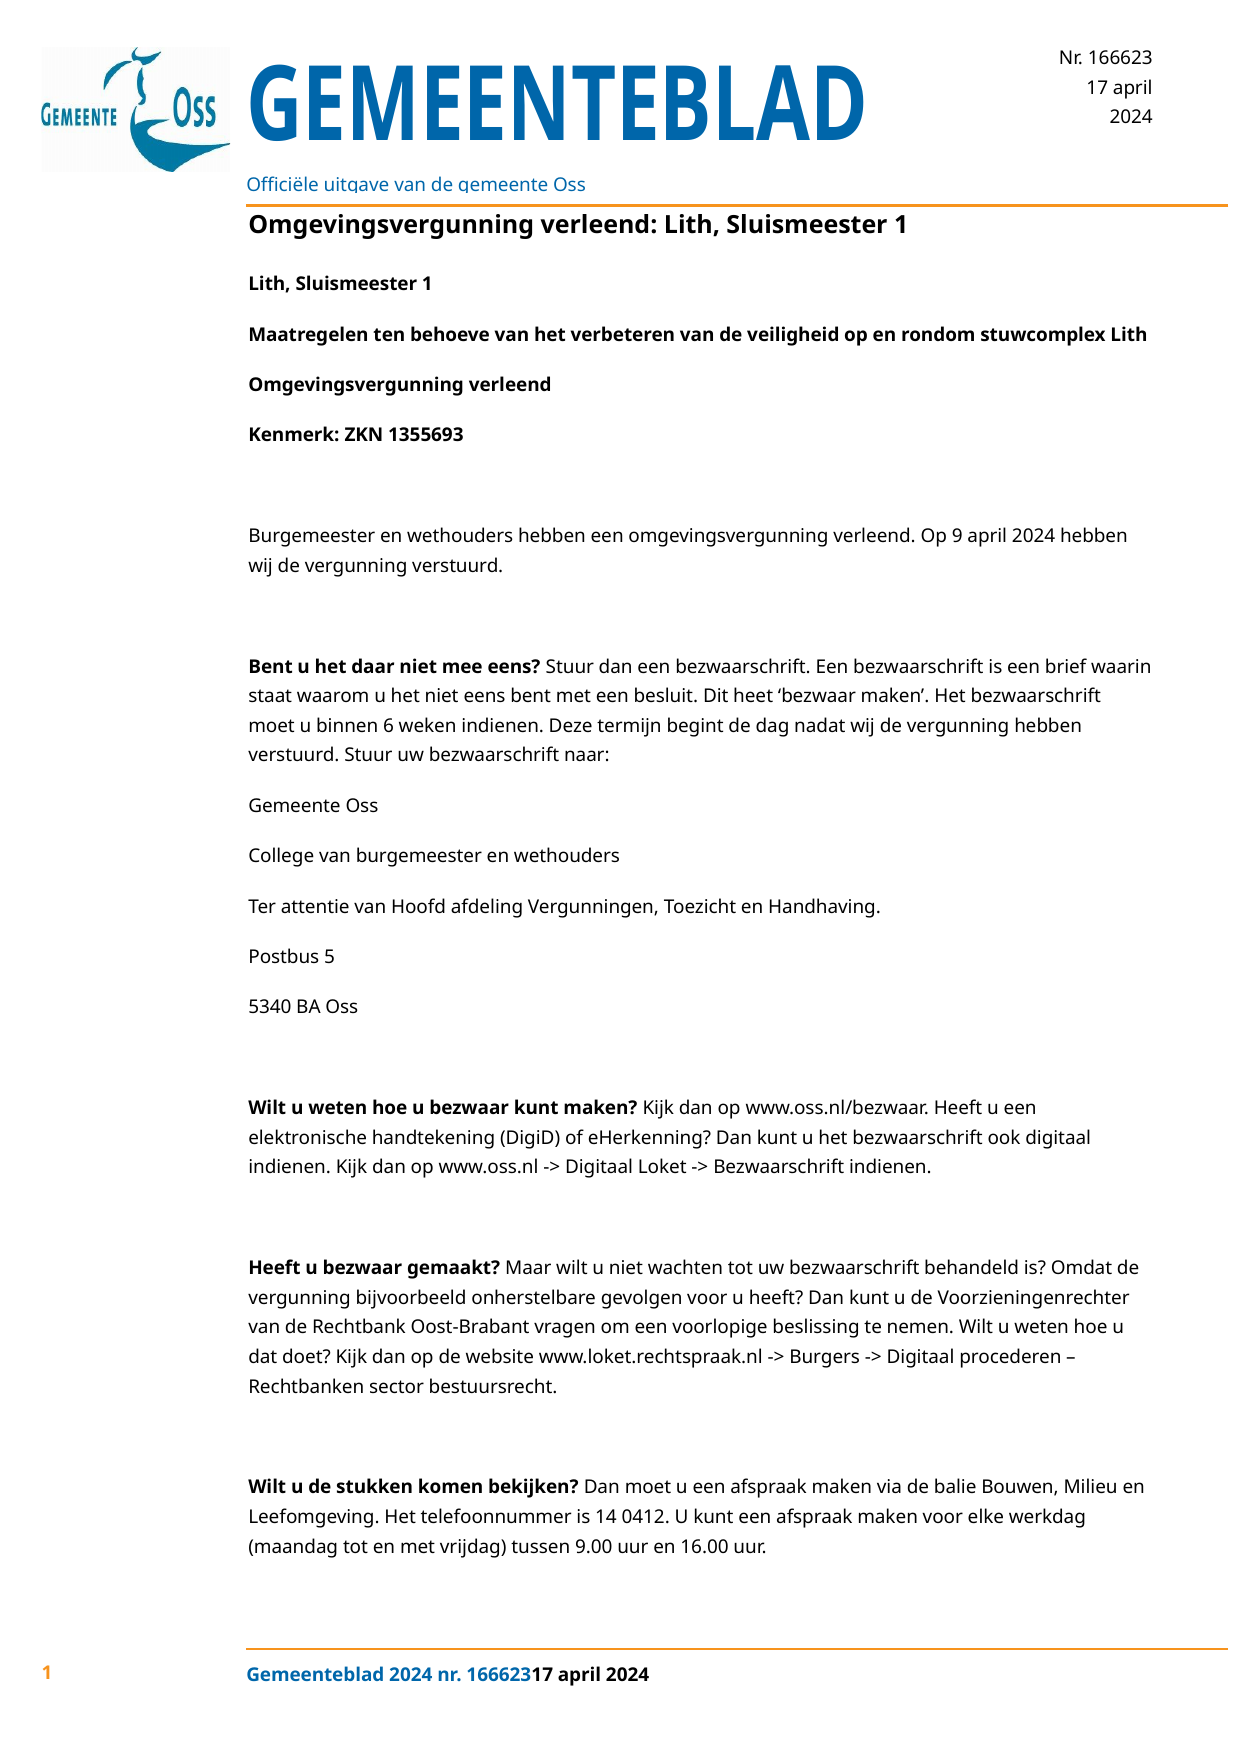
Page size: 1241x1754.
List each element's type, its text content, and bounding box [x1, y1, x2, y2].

text Heeft u bezwaar gemaakt? Maar wilt u niet wachten tot uw bezwaarschrift behandeld is? Omdat de vergunning bijvoorbeeld onherstelbare gevolgen voor u heeft? Dan kunt u de Voorzieningenrechter van de Rechtbank Oost-Brabant vragen om een voorlopige beslissing te nemen. Wilt u weten hoe u dat doet? Kijk dan op de website www.loket.rechtspraak.nl -> Burgers -> Digitaal procederen – Rechtbanken sector bestuursrecht. [248, 1254, 1152, 1398]
text 5340 BA Oss [248, 994, 1152, 1019]
text Ter attentie van Hoofd afdeling Vergunningen, Toezicht en Handhaving. [248, 893, 1152, 918]
text Omgevingsvergunning verleend [248, 371, 1152, 397]
text Burgemeester en wethouders hebben een omgevingsvergunning verleend. Op 9 april 2024 hebben wij de vergunning verstuurd. [248, 522, 1152, 578]
text Omgevingsvergunning verleend: Lith, Sluismeester 1 [248, 207, 1152, 241]
text Lith, Sluismeester 1 [248, 270, 1152, 296]
text Bent u het daar niet mee eens? Stuur dan een bezwaarschrift. Een bezwaarschrift is een brief waarin staat waarom u het niet eens bent met een besluit. Dit heet ‘bezwaar maken’. Het bezwaarschrift moet u binnen 6 weken indienen. Deze termijn begint de dag nadat wij de vergunning hebben verstuurd. Stuur uw bezwaarschrift naar: [248, 653, 1152, 767]
text Gemeente Oss [248, 792, 1152, 818]
text College van burgemeester en wethouders [248, 842, 1152, 868]
text Wilt u weten hoe u bezwaar kunt maken? Kijk dan op www.oss.nl/bezwaar. Heeft u een elektronische handtekening (DigiD) of eHerkenning? Dan kunt u het bezwaarschrift ook digitaal indienen. Kijk dan op www.oss.nl -> Digitaal Loket -> Bezwaarschrift indienen. [248, 1094, 1152, 1179]
text Wilt u de stukken komen bekijken? Dan moet u een afspraak maken via de balie Bouwen, Milieu en Leefomgeving. Het telefoonnummer is 14 0412. U kunt een afspraak maken voor elke werkdag (maandag tot en met vrijdag) tussen 9.00 uur en 16.00 uur. [248, 1474, 1152, 1558]
picture [41, 47, 231, 172]
text Postbus 5 [248, 943, 1152, 969]
text Maatregelen ten behoeve van het verbeteren van de veiligheid op en rondom stuwcomplex Lith [248, 321, 1152, 346]
text Kenmerk: ZKN 1355693 [248, 422, 1152, 447]
